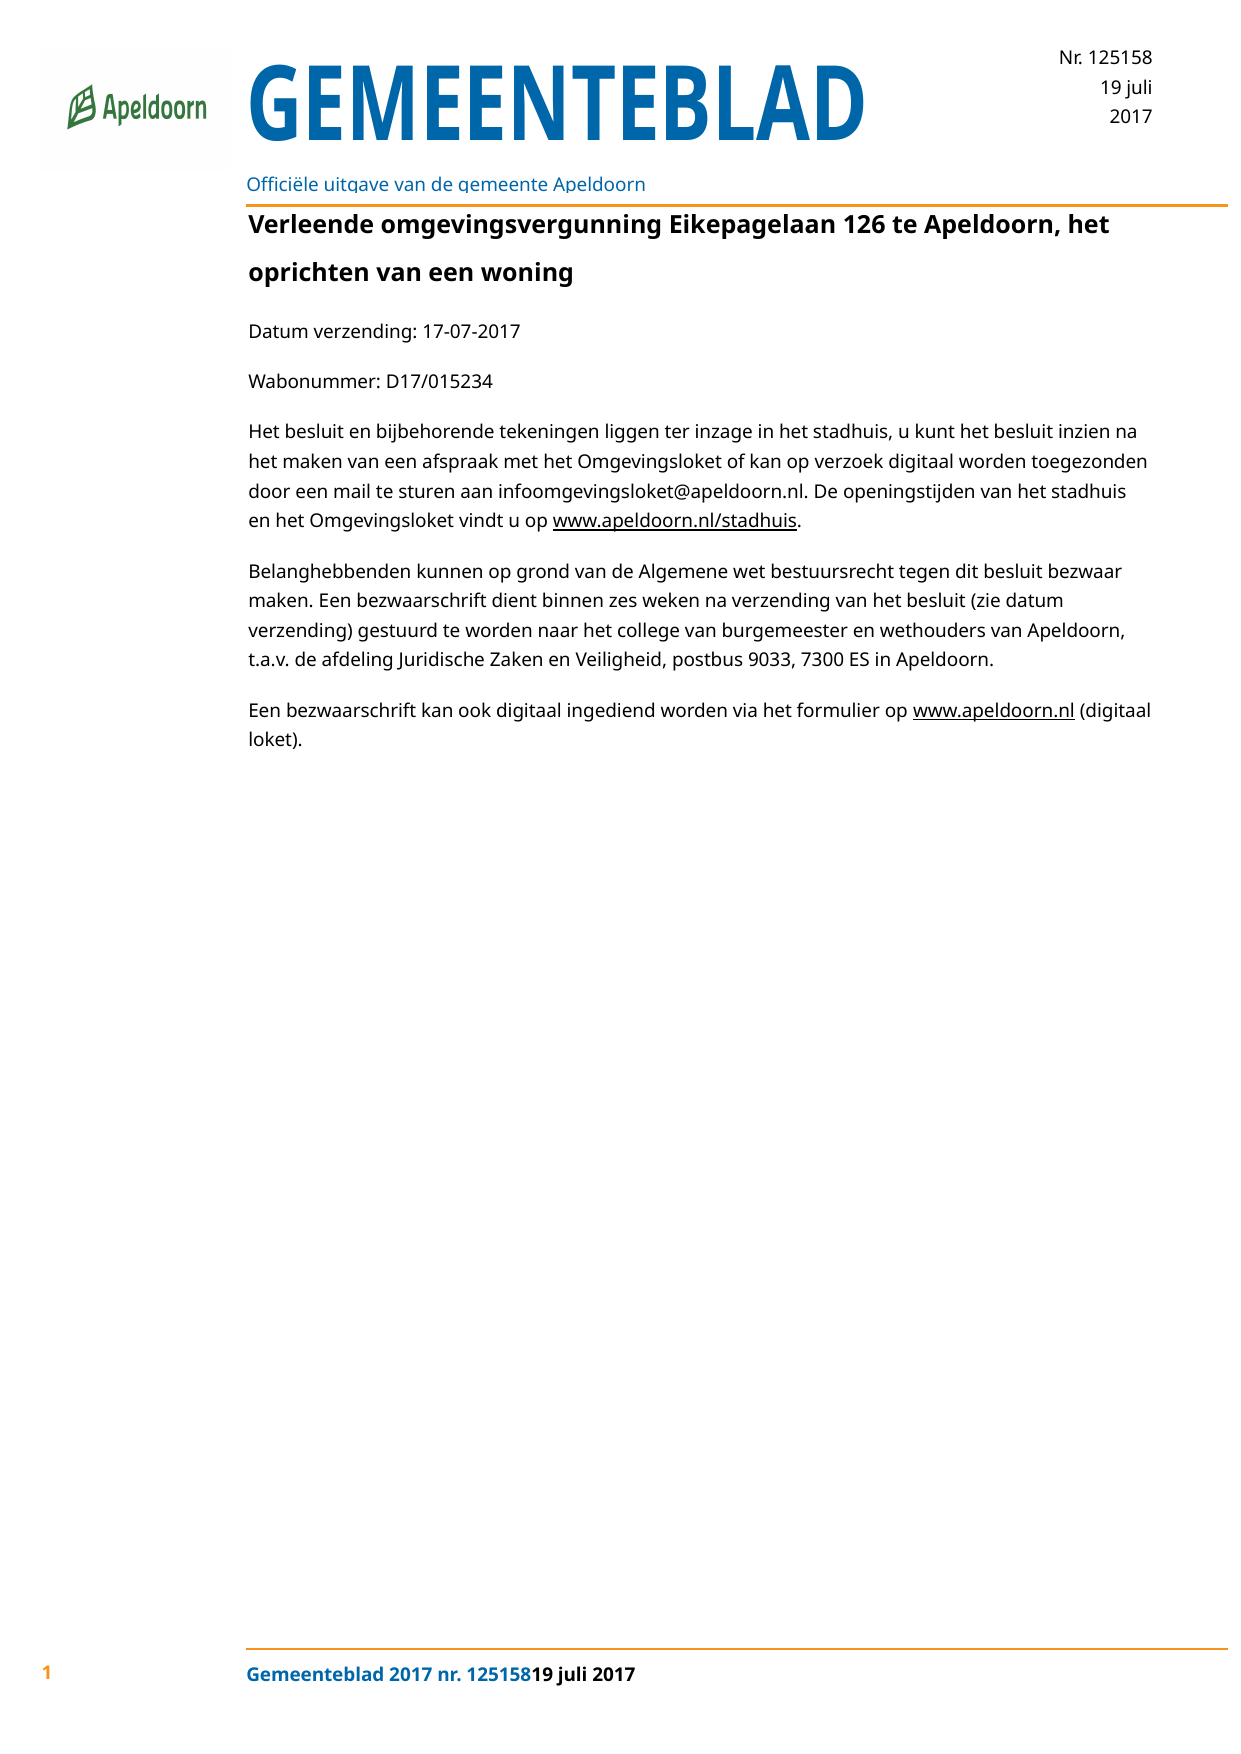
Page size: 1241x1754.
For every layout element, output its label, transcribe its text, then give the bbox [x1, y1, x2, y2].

text Datum verzending: 17-07-2017 [248, 318, 1152, 344]
text Het besluit en bijbehorende tekeningen liggen ter inzage in het stadhuis, u kunt het besluit inzien na het maken van een afspraak met het Omgevingsloket of kan op verzoek digitaal worden toegezonden door een mail te sturen aan infoomgevingsloket@apeldoorn.nl. De openingstijden van het stadhuis en het Omgevingsloket vindt u op www.apeldoorn.nl/stadhuis. [248, 419, 1152, 533]
text Belanghebbenden kunnen op grond van de Algemene wet bestuursrecht tegen dit besluit bezwaar maken. Een bezwaarschrift dient binnen zes weken na verzending van het besluit (zie datum verzending) gestuurd te worden naar het college van burgemeester en wethouders van Apeldoorn, t.a.v. de afdeling Juridische Zaken en Veiligheid, postbus 9033, 7300 ES in Apeldoorn. [248, 558, 1152, 672]
picture [41, 47, 231, 172]
text Verleende omgevingsvergunning Eikepagelaan 126 te Apeldoorn, het oprichten van een woning [248, 207, 1152, 288]
text Een bezwaarschrift kan ook digitaal ingediend worden via het formulier op www.apeldoorn.nl (digitaal loket). [248, 697, 1152, 752]
text Wabonummer: D17/015234 [248, 368, 1152, 394]
